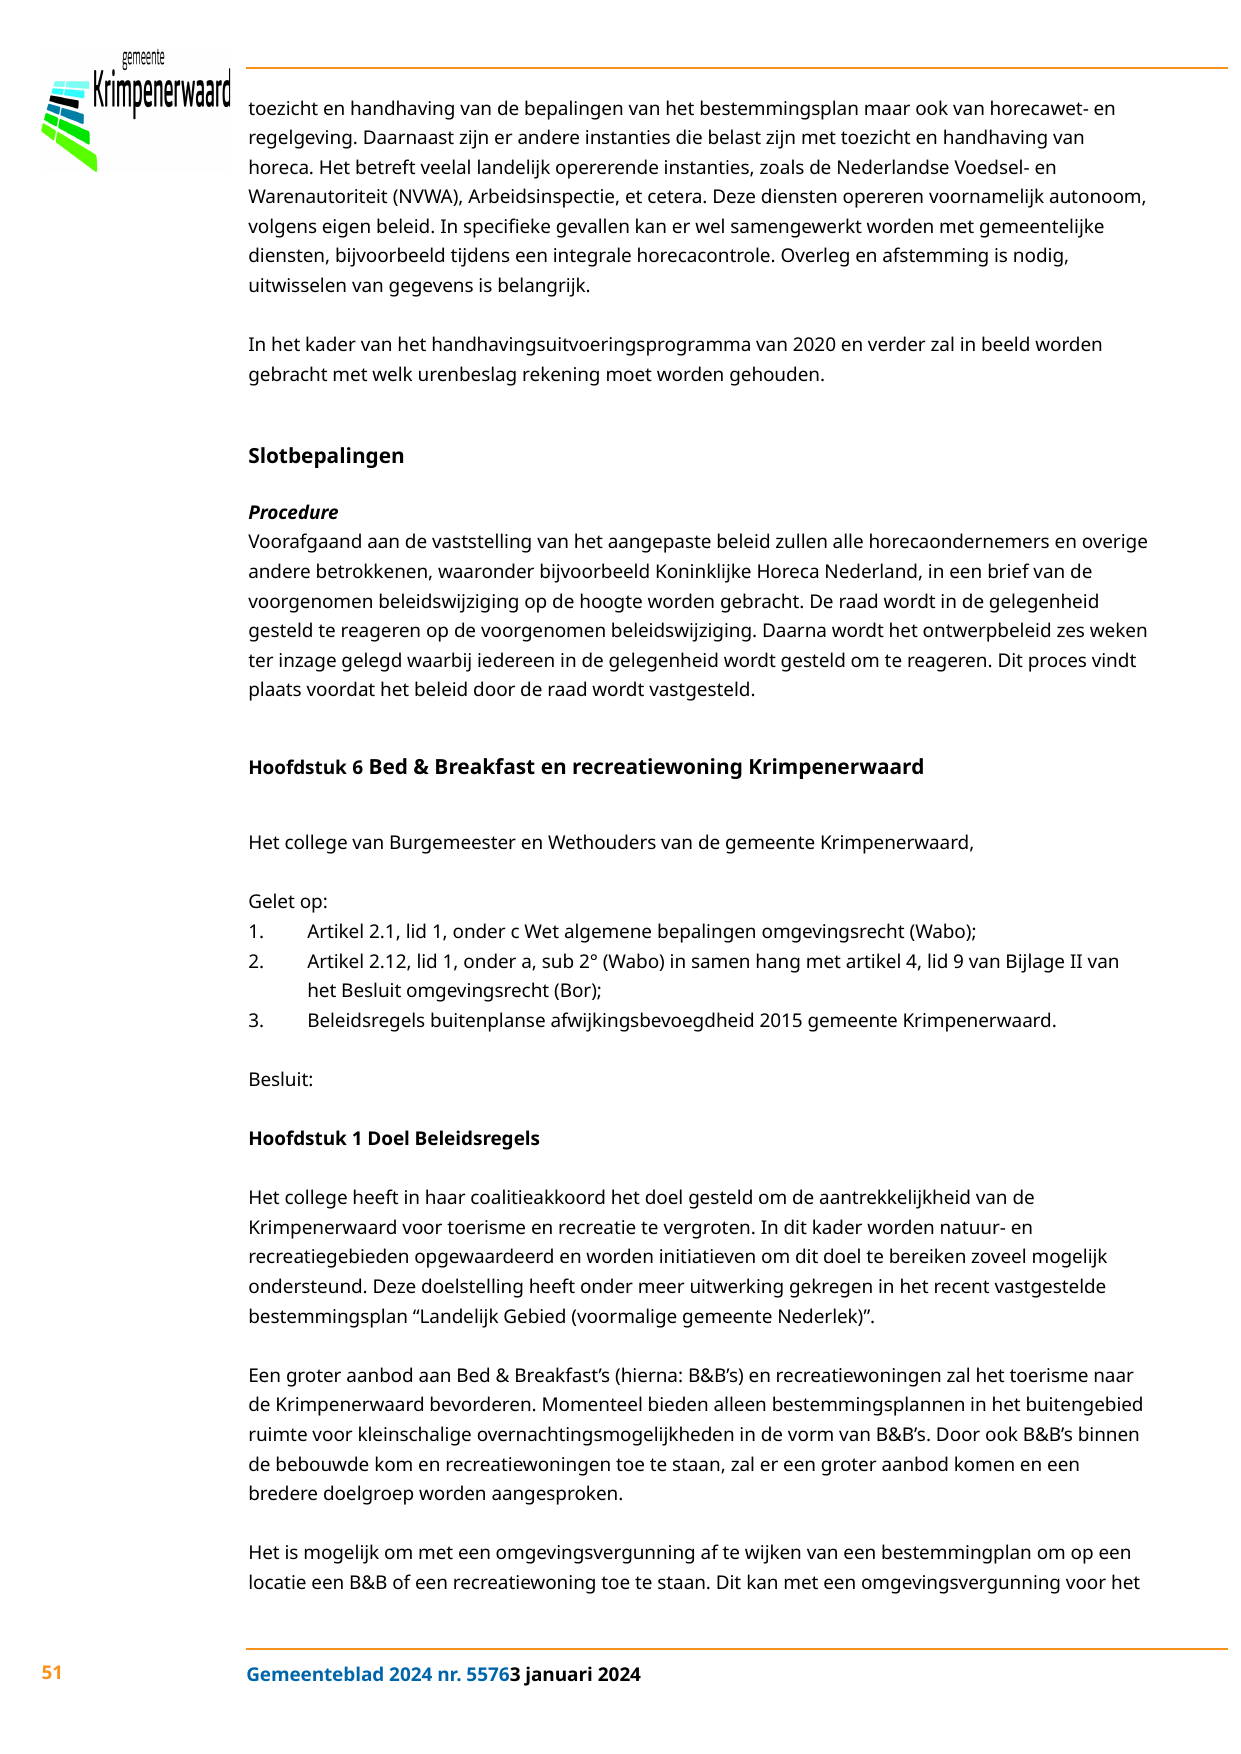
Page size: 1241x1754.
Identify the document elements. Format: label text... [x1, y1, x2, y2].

text In het kader van het handhavingsuitvoeringsprogramma van 2020 en verder zal in beeld worden gebracht met welk urenbeslag rekening moet worden gehouden. [248, 331, 1152, 387]
text toezicht en handhaving van de bepalingen van het bestemmingsplan maar ook van horecawet- en regelgeving. Daarnaast zijn er andere instanties die belast zijn met toezicht en handhaving van horeca. Het betreft veelal landelijk opererende instanties, zoals de Nederlandse Voedsel- en Warenautoriteit (NVWA), Arbeidsinspectie, et cetera. Deze diensten opereren voornamelijk autonoom, volgens eigen beleid. In specifieke gevallen kan er wel samengewerkt worden met gemeentelijke diensten, bijvoorbeeld tijdens een integrale horecacontrole. Overleg en afstemming is nodig, uitwisselen van gegevens is belangrijk. [248, 95, 1152, 298]
list Beleidsregels buitenplanse afwijkingsbevoegdheid 2015 gemeente Krimpenerwaard. [248, 1007, 1152, 1033]
text Hoofdstuk 6 Bed & Breakfast en recreatiewoning Krimpenerwaard [248, 752, 1152, 780]
text Besluit: [248, 1066, 1152, 1092]
text Het is mogelijk om met een omgevingsvergunning af te wijken van een bestemmingplan om op een locatie een B&B of een recreatiewoning toe te staan. Dit kan met een omgevingsvergunning voor het [248, 1539, 1152, 1595]
list Artikel 2.1, lid 1, onder c Wet algemene bepalingen omgevingsrecht (Wabo); [248, 918, 1152, 944]
text Voorafgaand aan de vaststelling van het aangepaste beleid zullen alle horecaondernemers en overige andere betrokkenen, waaronder bijvoorbeeld Koninklijke Horeca Nederland, in een brief van de voorgenomen beleidswijziging op de hoogte worden gebracht. De raad wordt in de gelegenheid gesteld te reageren op de voorgenomen beleidswijziging. Daarna wordt het ontwerpbeleid zes weken ter inzage gelegd waarbij iedereen in de gelegenheid wordt gesteld om te reageren. Dit proces vindt plaats voordat het beleid door de raad wordt vastgesteld. [248, 529, 1152, 702]
picture [41, 47, 231, 172]
text Gelet op: [248, 889, 1152, 914]
text Procedure [248, 499, 1152, 525]
text Slotbepalingen [248, 441, 1152, 469]
text Het college van Burgemeester en Wethouders van de gemeente Krimpenerwaard, [248, 829, 1152, 855]
text Een groter aanbod aan Bed & Breakfast’s (hierna: B&B’s) en recreatiewoningen zal het toerisme naar de Krimpenerwaard bevorderen. Momenteel bieden alleen bestemmingsplannen in het buitengebied ruimte voor kleinschalige overnachtingsmogelijkheden in de vorm van B&B’s. Door ook B&B’s binnen de bebouwde kom en recreatiewoningen toe te staan, zal er een groter aanbod komen en een bredere doelgroep worden aangesproken. [248, 1362, 1152, 1506]
list Artikel 2.12, lid 1, onder a, sub 2° (Wabo) in samen hang met artikel 4, lid 9 van Bijlage II van het Besluit omgevingsrecht (Bor); [248, 948, 1152, 1003]
text Hoofdstuk 1 Doel Beleidsregels [248, 1125, 1152, 1151]
text Het college heeft in haar coalitieakkoord het doel gesteld om de aantrekkelijkheid van de Krimpenerwaard voor toerisme en recreatie te vergroten. In dit kader worden natuur- en recreatiegebieden opgewaardeerd en worden initiatieven om dit doel te bereiken zoveel mogelijk ondersteund. Deze doelstelling heeft onder meer uitwerking gekregen in het recent vastgestelde bestemmingsplan “Landelijk Gebied (voormalige gemeente Nederlek)”. [248, 1184, 1152, 1328]
